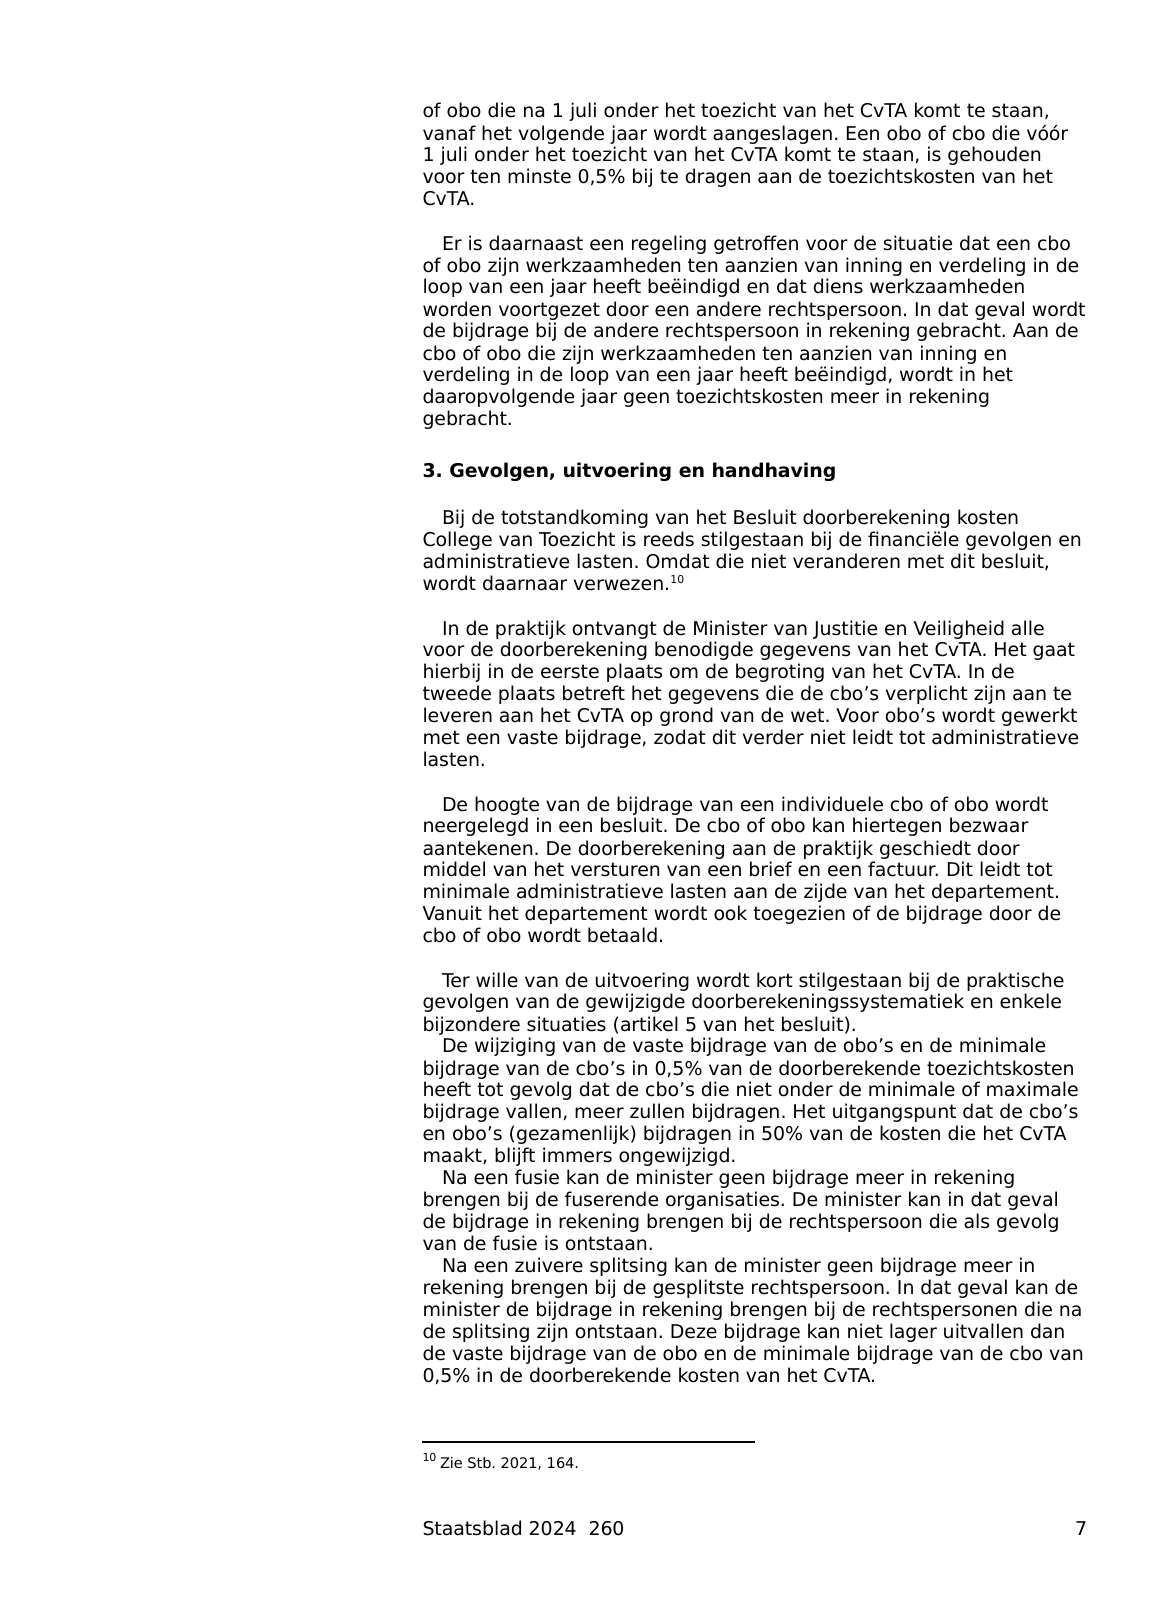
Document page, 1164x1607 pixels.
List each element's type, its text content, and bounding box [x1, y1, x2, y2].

text Zie Stb. 2021, 164. [422, 1451, 1087, 1473]
text Ter wille van de uitvoering wordt kort stilgestaan bij de praktische gevolgen van de gewijzigde doorberekeningssystematiek en enkele bijzondere situaties (artikel 5 van het besluit). [422, 969, 1087, 1035]
text De hoogte van de bijdrage van een individuele cbo of obo wordt neergelegd in een besluit. De cbo of obo kan hiertegen bezwaar aantekenen. De doorberekening aan de praktijk geschiedt door middel van het versturen van een brief en een factuur. Dit leidt tot minimale administratieve lasten aan de zijde van het departement. Vanuit het departement wordt ook toegezien of de bijdrage door de cbo of obo wordt betaald. [422, 793, 1087, 947]
text Er is daarnaast een regeling getroffen voor de situatie dat een cbo of obo zijn werkzaamheden ten aanzien van inning en verdeling in de loop van een jaar heeft beëindigd en dat diens werkzaamheden worden voortgezet door een andere rechtspersoon. In dat geval wordt de bijdrage bij de andere rechtspersoon in rekening gebracht. Aan de cbo of obo die zijn werkzaamheden ten aanzien van inning en verdeling in de loop van een jaar heeft beëindigd, wordt in het daaropvolgende jaar geen toezichtskosten meer in rekening gebracht. [422, 232, 1087, 430]
text In de praktijk ontvangt de Minister van Justitie en Veiligheid alle voor de doorberekening benodigde gegevens van het CvTA. Het gaat hierbij in de eerste plaats om de begroting van het CvTA. In de tweede plaats betreft het gegevens die de cbo’s verplicht zijn aan te leveren aan het CvTA op grond van de wet. Voor obo’s wordt gewerkt met een vaste bijdrage, zodat dit verder niet leidt tot administratieve lasten. [422, 617, 1087, 771]
subtitle 3. Gevolgen, uitvoering en handhaving [422, 460, 1087, 482]
text De wijziging van de vaste bijdrage van de obo’s en de minimale bijdrage van de cbo’s in 0,5% van de doorberekende toezichtskosten heeft tot gevolg dat de cbo’s die niet onder de minimale of maximale bijdrage vallen, meer zullen bijdragen. Het uitgangspunt dat de cbo’s en obo’s (gezamenlijk) bijdragen in 50% van de kosten die het CvTA maakt, blijft immers ongewijzigd. [422, 1035, 1087, 1167]
text of obo die na 1 juli onder het toezicht van het CvTA komt te staan, vanaf het volgende jaar wordt aangeslagen. Een obo of cbo die vóór 1 juli onder het toezicht van het CvTA komt te staan, is gehouden voor ten minste 0,5% bij te dragen aan de toezichtskosten van het CvTA. [422, 100, 1087, 210]
text Bij de totstandkoming van het Besluit doorberekening kosten College van Toezicht is reeds stilgestaan bij de financiële gevolgen en administratieve lasten. Omdat die niet veranderen met dit besluit, wordt daarnaar verwezen. [422, 507, 1087, 595]
text Na een fusie kan de minister geen bijdrage meer in rekening brengen bij de fuserende organisaties. De minister kan in dat geval de bijdrage in rekening brengen bij de rechtspersoon die als gevolg van de fusie is ontstaan. [422, 1167, 1087, 1255]
text Na een zuivere splitsing kan de minister geen bijdrage meer in rekening brengen bij de gesplitste rechtspersoon. In dat geval kan de minister de bijdrage in rekening brengen bij de rechtspersonen die na de splitsing zijn ontstaan. Deze bijdrage kan niet lager uitvallen dan de vaste bijdrage van de obo en de minimale bijdrage van de cbo van 0,5% in de doorberekende kosten van het CvTA. [422, 1255, 1087, 1387]
